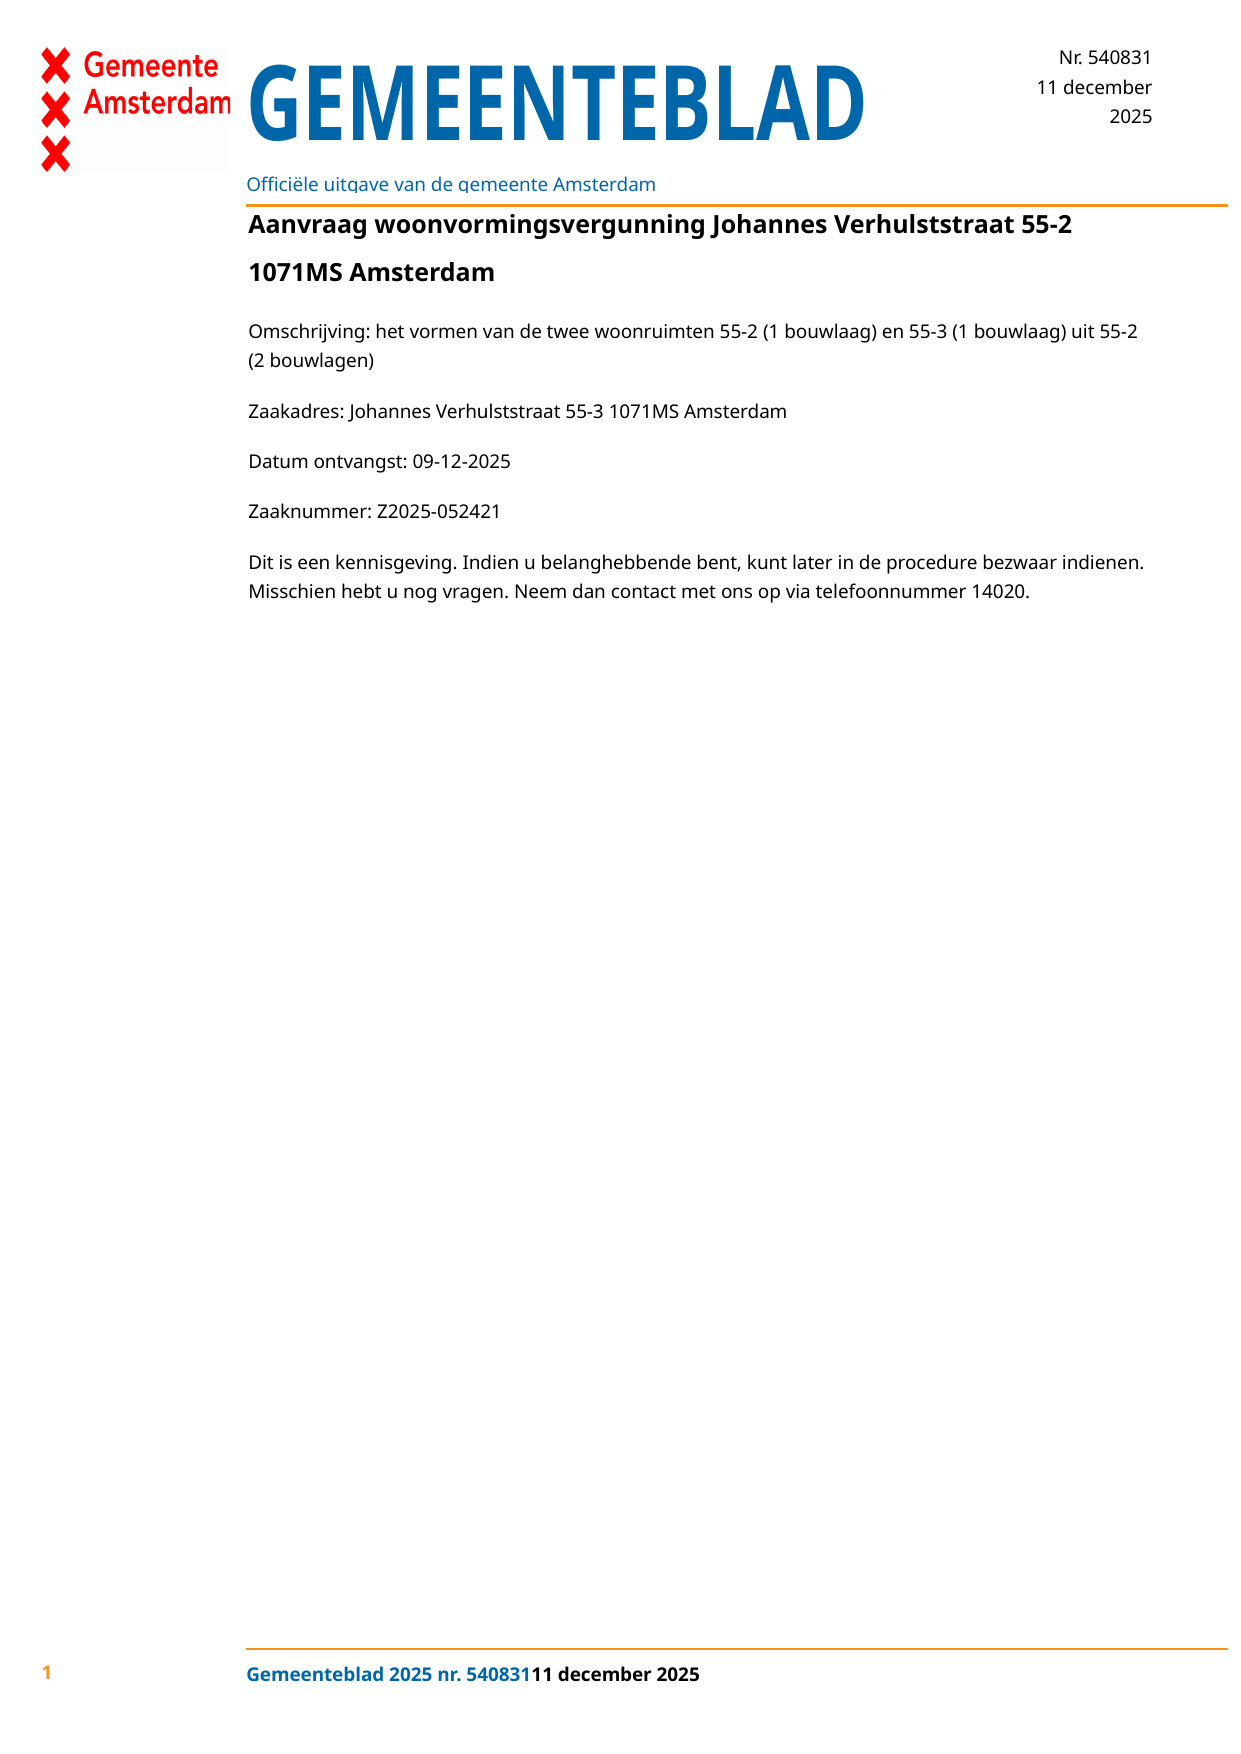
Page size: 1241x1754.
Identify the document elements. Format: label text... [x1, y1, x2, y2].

text Omschrijving: het vormen van de twee woonruimten 55-2 (1 bouwlaag) en 55-3 (1 bouwlaag) uit 55-2 (2 bouwlagen) [248, 318, 1152, 373]
text Zaakadres: Johannes Verhulststraat 55-3 1071MS Amsterdam [248, 398, 1152, 424]
text Dit is een kennisgeving. Indien u belanghebbende bent, kunt later in de procedure bezwaar indienen. Misschien hebt u nog vragen. Neem dan contact met ons op via telefoonnummer 14020. [248, 549, 1152, 604]
text Datum ontvangst: 09-12-2025 [248, 448, 1152, 474]
picture [41, 47, 231, 172]
text Aanvraag woonvormingsvergunning Johannes Verhulststraat 55-2 1071MS Amsterdam [248, 207, 1152, 288]
text Zaaknummer: Z2025-052421 [248, 499, 1152, 524]
